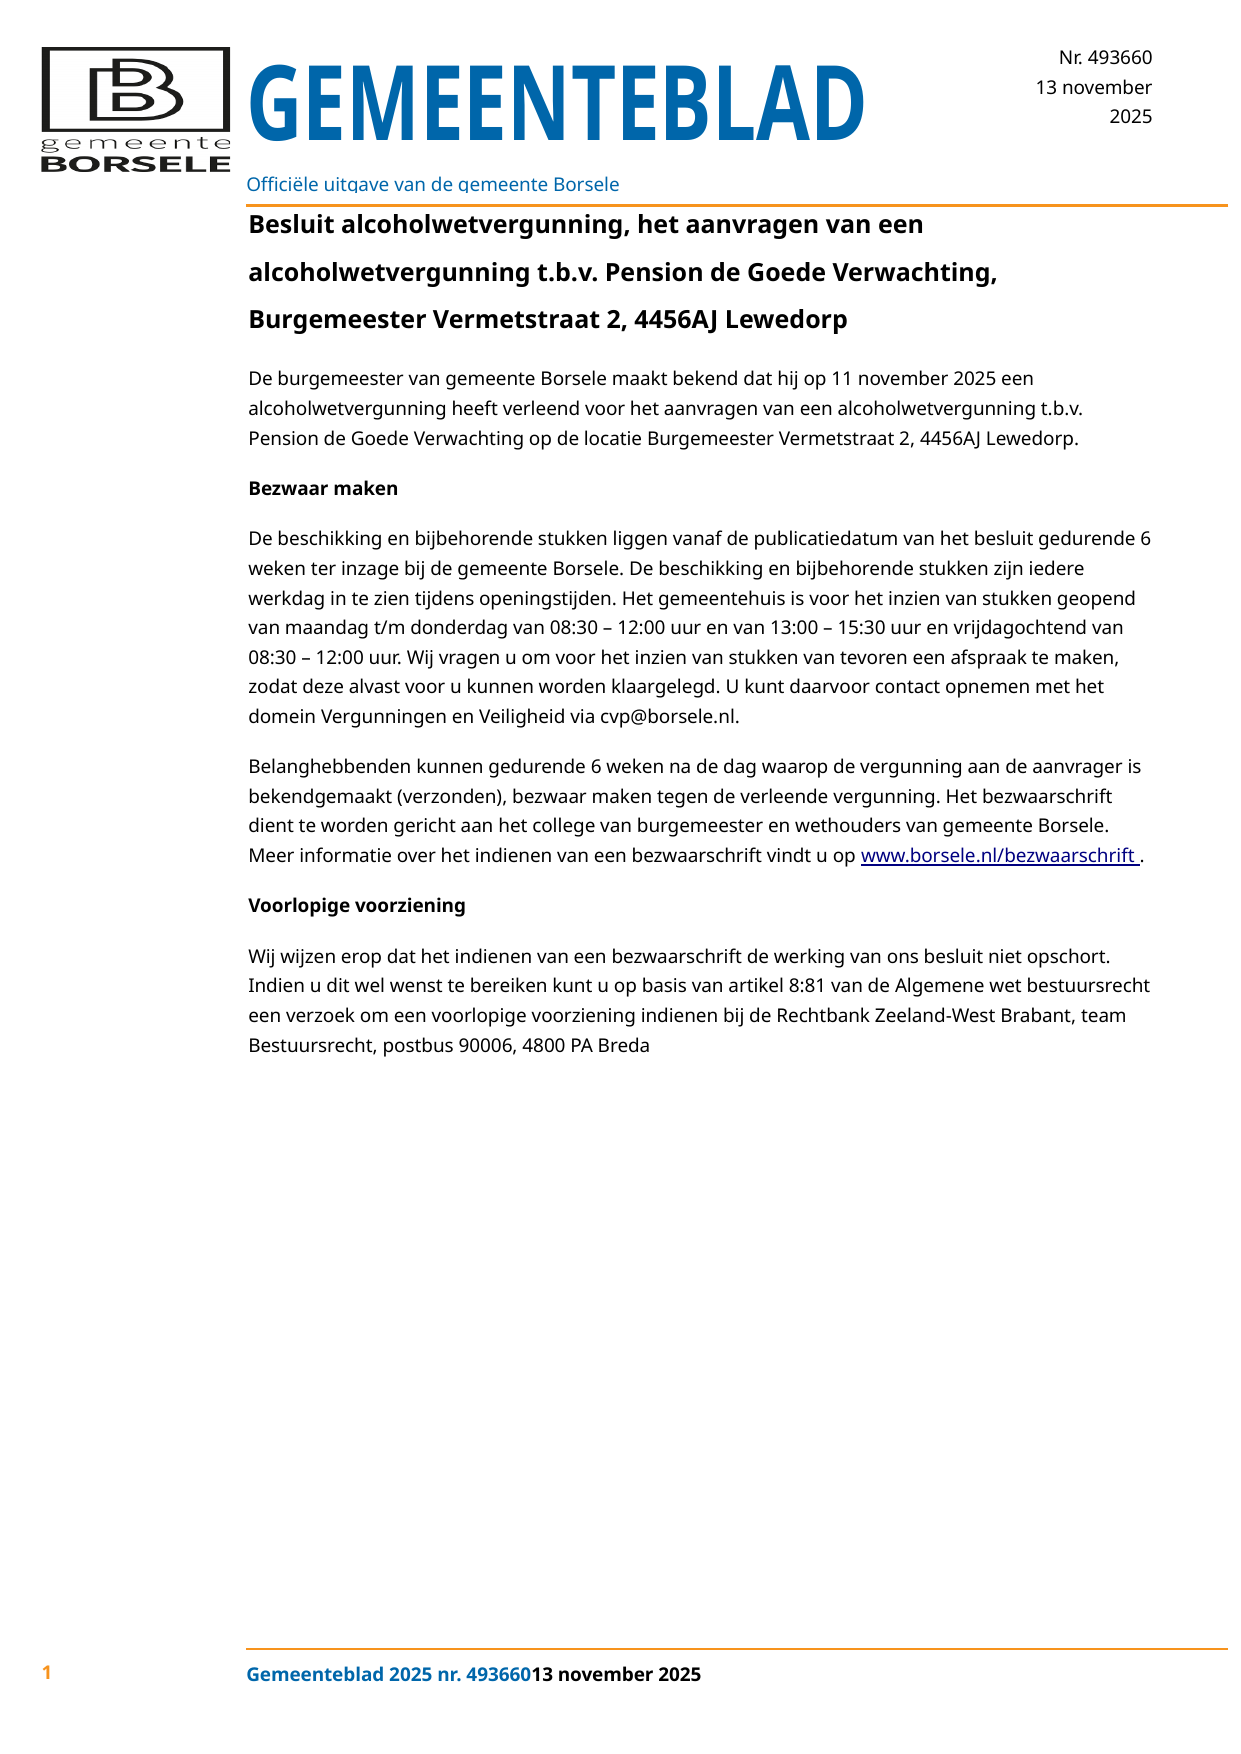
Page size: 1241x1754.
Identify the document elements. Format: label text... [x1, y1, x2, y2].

text De beschikking en bijbehorende stukken liggen vanaf de publicatiedatum van het besluit gedurende 6 weken ter inzage bij de gemeente Borsele. De beschikking en bijbehorende stukken zijn iedere werkdag in te zien tijdens openingstijden. Het gemeentehuis is voor het inzien van stukken geopend van maandag t/m donderdag van 08:30 – 12:00 uur en van 13:00 – 15:30 uur en vrijdagochtend van 08:30 – 12:00 uur. Wij vragen u om voor het inzien van stukken van tevoren een afspraak te maken, zodat deze alvast voor u kunnen worden klaargelegd. U kunt daarvoor contact opnemen met het domein Vergunningen en Veiligheid via cvp@borsele.nl. [248, 526, 1152, 729]
text Belanghebbenden kunnen gedurende 6 weken na de dag waarop de vergunning aan de aanvrager is bekendgemaakt (verzonden), bezwaar maken tegen de verleende vergunning. Het bezwaarschrift dient te worden gericht aan het college van burgemeester en wethouders van gemeente Borsele. Meer informatie over het indienen van een bezwaarschrift vindt u op www.borsele.nl/bezwaarschrift . [248, 753, 1152, 868]
text Bezwaar maken [248, 475, 1152, 501]
text Voorlopige voorziening [248, 893, 1152, 918]
picture [41, 47, 231, 172]
text Besluit alcoholwetvergunning, het aanvragen van een alcoholwetvergunning t.b.v. Pension de Goede Verwachting, Burgemeester Vermetstraat 2, 4456AJ Lewedorp [248, 207, 1152, 336]
text Wij wijzen erop dat het indienen van een bezwaarschrift de werking van ons besluit niet opschort. Indien u dit wel wenst te bereiken kunt u op basis van artikel 8:81 van de Algemene wet bestuursrecht een verzoek om een voorlopige voorziening indienen bij de Rechtbank Zeeland-West Brabant, team Bestuursrecht, postbus 90006, 4800 PA Breda [248, 943, 1152, 1057]
text De burgemeester van gemeente Borsele maakt bekend dat hij op 11 november 2025 een alcoholwetvergunning heeft verleend voor het aanvragen van een alcoholwetvergunning t.b.v. Pension de Goede Verwachting op de locatie Burgemeester Vermetstraat 2, 4456AJ Lewedorp. [248, 366, 1152, 450]
